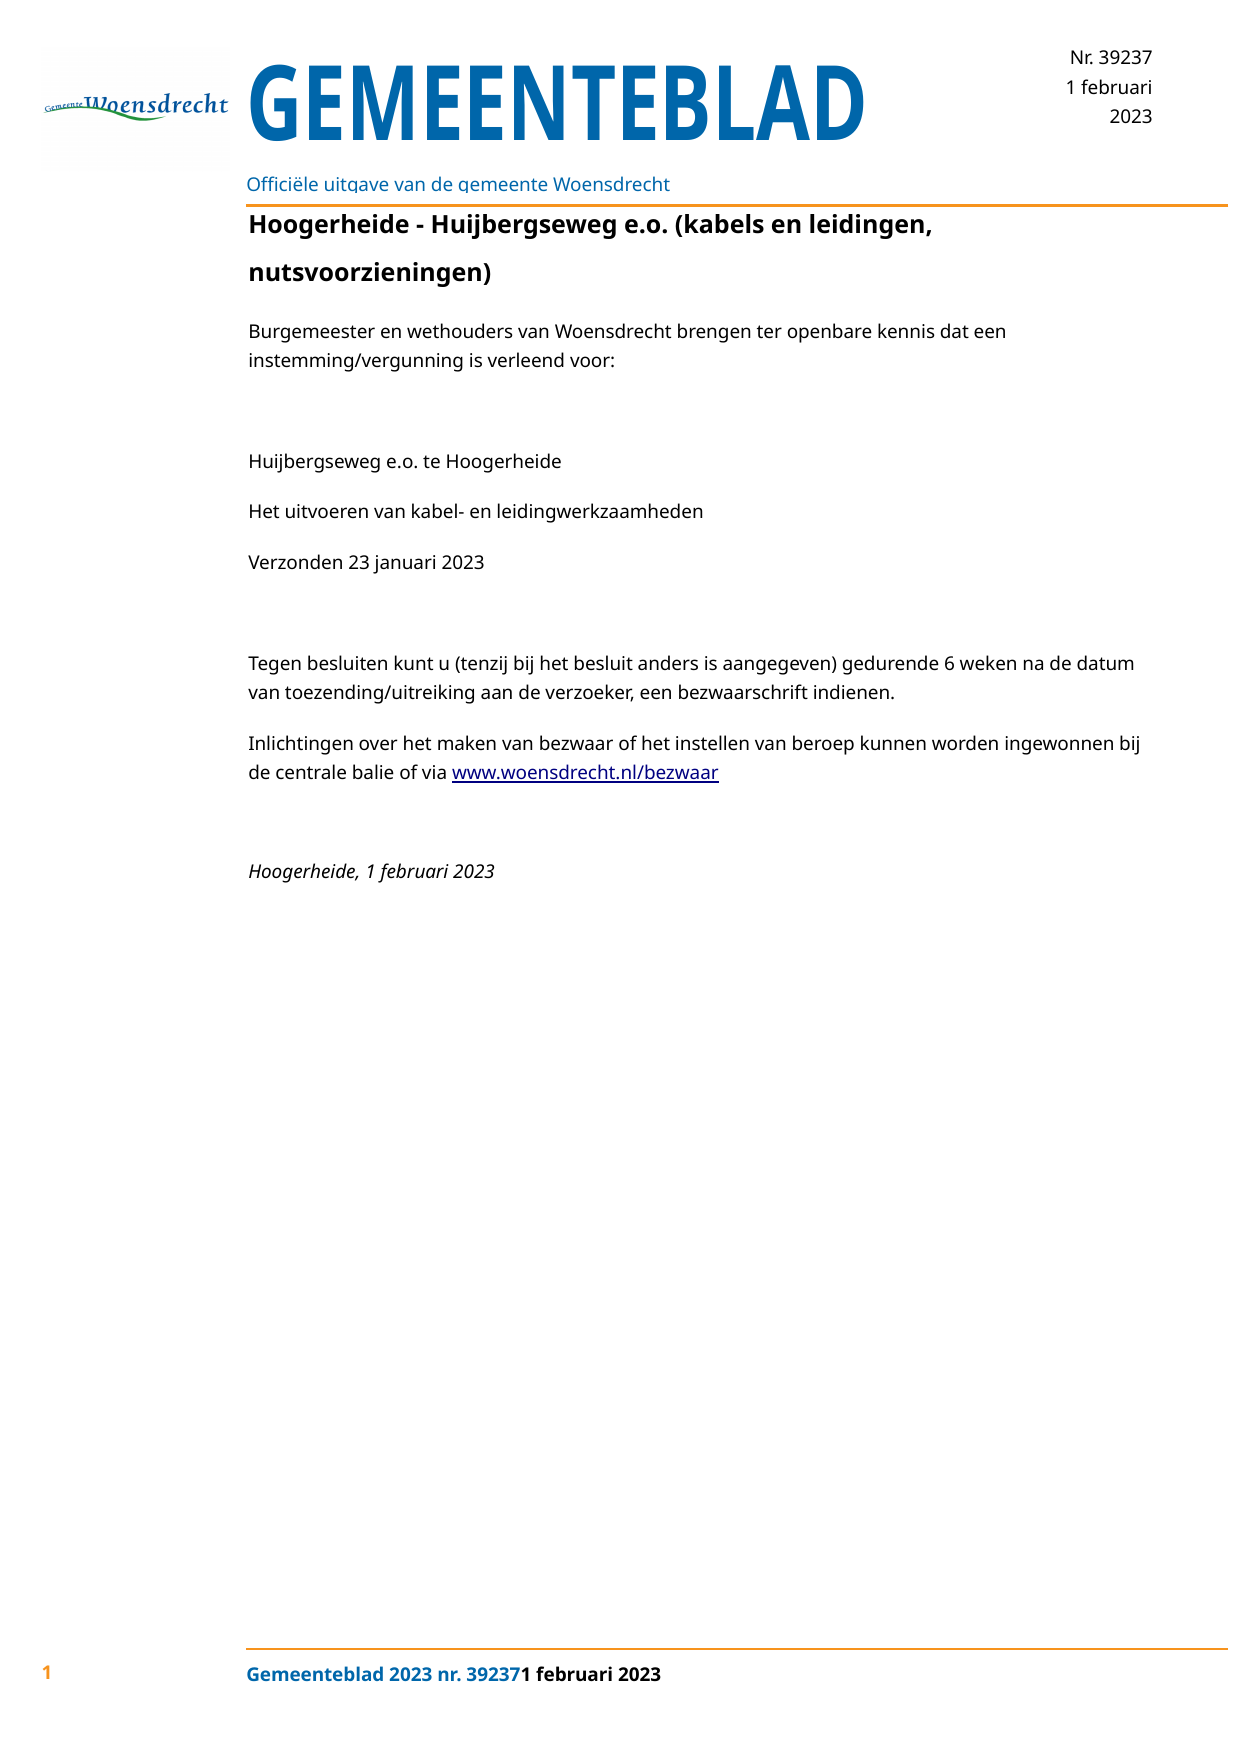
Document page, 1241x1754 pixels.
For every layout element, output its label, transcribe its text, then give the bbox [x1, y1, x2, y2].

text Het uitvoeren van kabel- en leidingwerkzaamheden [248, 499, 1152, 524]
text Inlichtingen over het maken van bezwaar of het instellen van beroep kunnen worden ingewonnen bij de centrale balie of via www.woensdrecht.nl/bezwaar [248, 730, 1152, 785]
text Hoogerheide - Huijbergseweg e.o. (kabels en leidingen, nutsvoorzieningen) [248, 207, 1152, 288]
text Hoogerheide, 1 februari 2023 [248, 858, 1152, 883]
picture [41, 47, 231, 172]
text Verzonden 23 januari 2023 [248, 549, 1152, 575]
text Huijbergseweg e.o. te Hoogerheide [248, 448, 1152, 474]
text Tegen besluiten kunt u (tenzij bij het besluit anders is aangegeven) gedurende 6 weken na de datum van toezending/uitreiking aan de verzoeker, een bezwaarschrift indienen. [248, 650, 1152, 705]
text Burgemeester en wethouders van Woensdrecht brengen ter openbare kennis dat een instemming/vergunning is verleend voor: [248, 318, 1152, 373]
